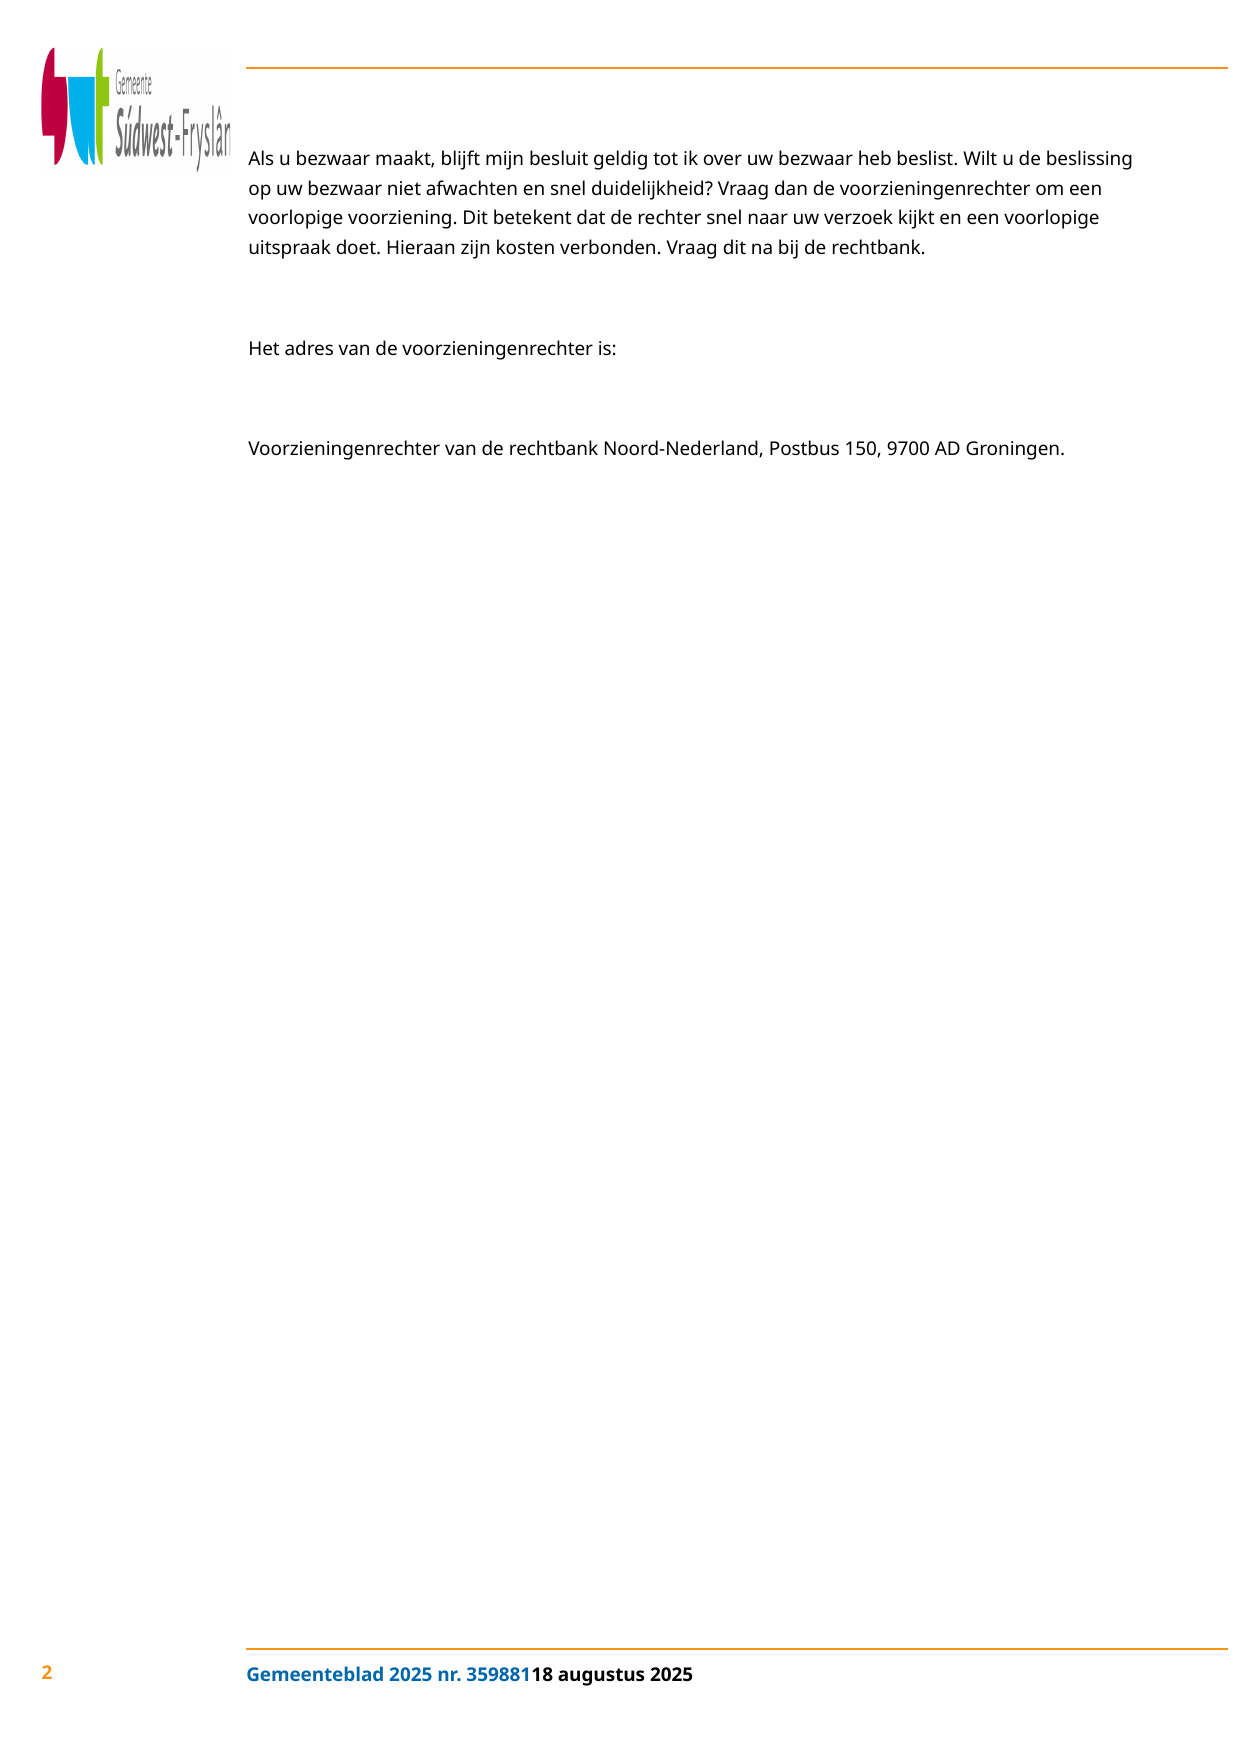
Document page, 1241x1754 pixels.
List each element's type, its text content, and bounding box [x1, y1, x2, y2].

picture [41, 47, 231, 172]
text Voorzieningenrechter van de rechtbank Noord-Nederland, Postbus 150, 9700 AD Groningen. [248, 436, 1152, 461]
text Het adres van de voorzieningenrechter is: [248, 335, 1152, 361]
text Als u bezwaar maakt, blijft mijn besluit geldig tot ik over uw bezwaar heb beslist. Wilt u de beslissing op uw bezwaar niet afwachten en snel duidelijkheid? Vraag dan de voorzieningenrechter om een voorlopige voorziening. Dit betekent dat de rechter snel naar uw verzoek kijkt en een voorlopige uitspraak doet. Hieraan zijn kosten verbonden. Vraag dit na bij de rechtbank. [248, 145, 1152, 260]
